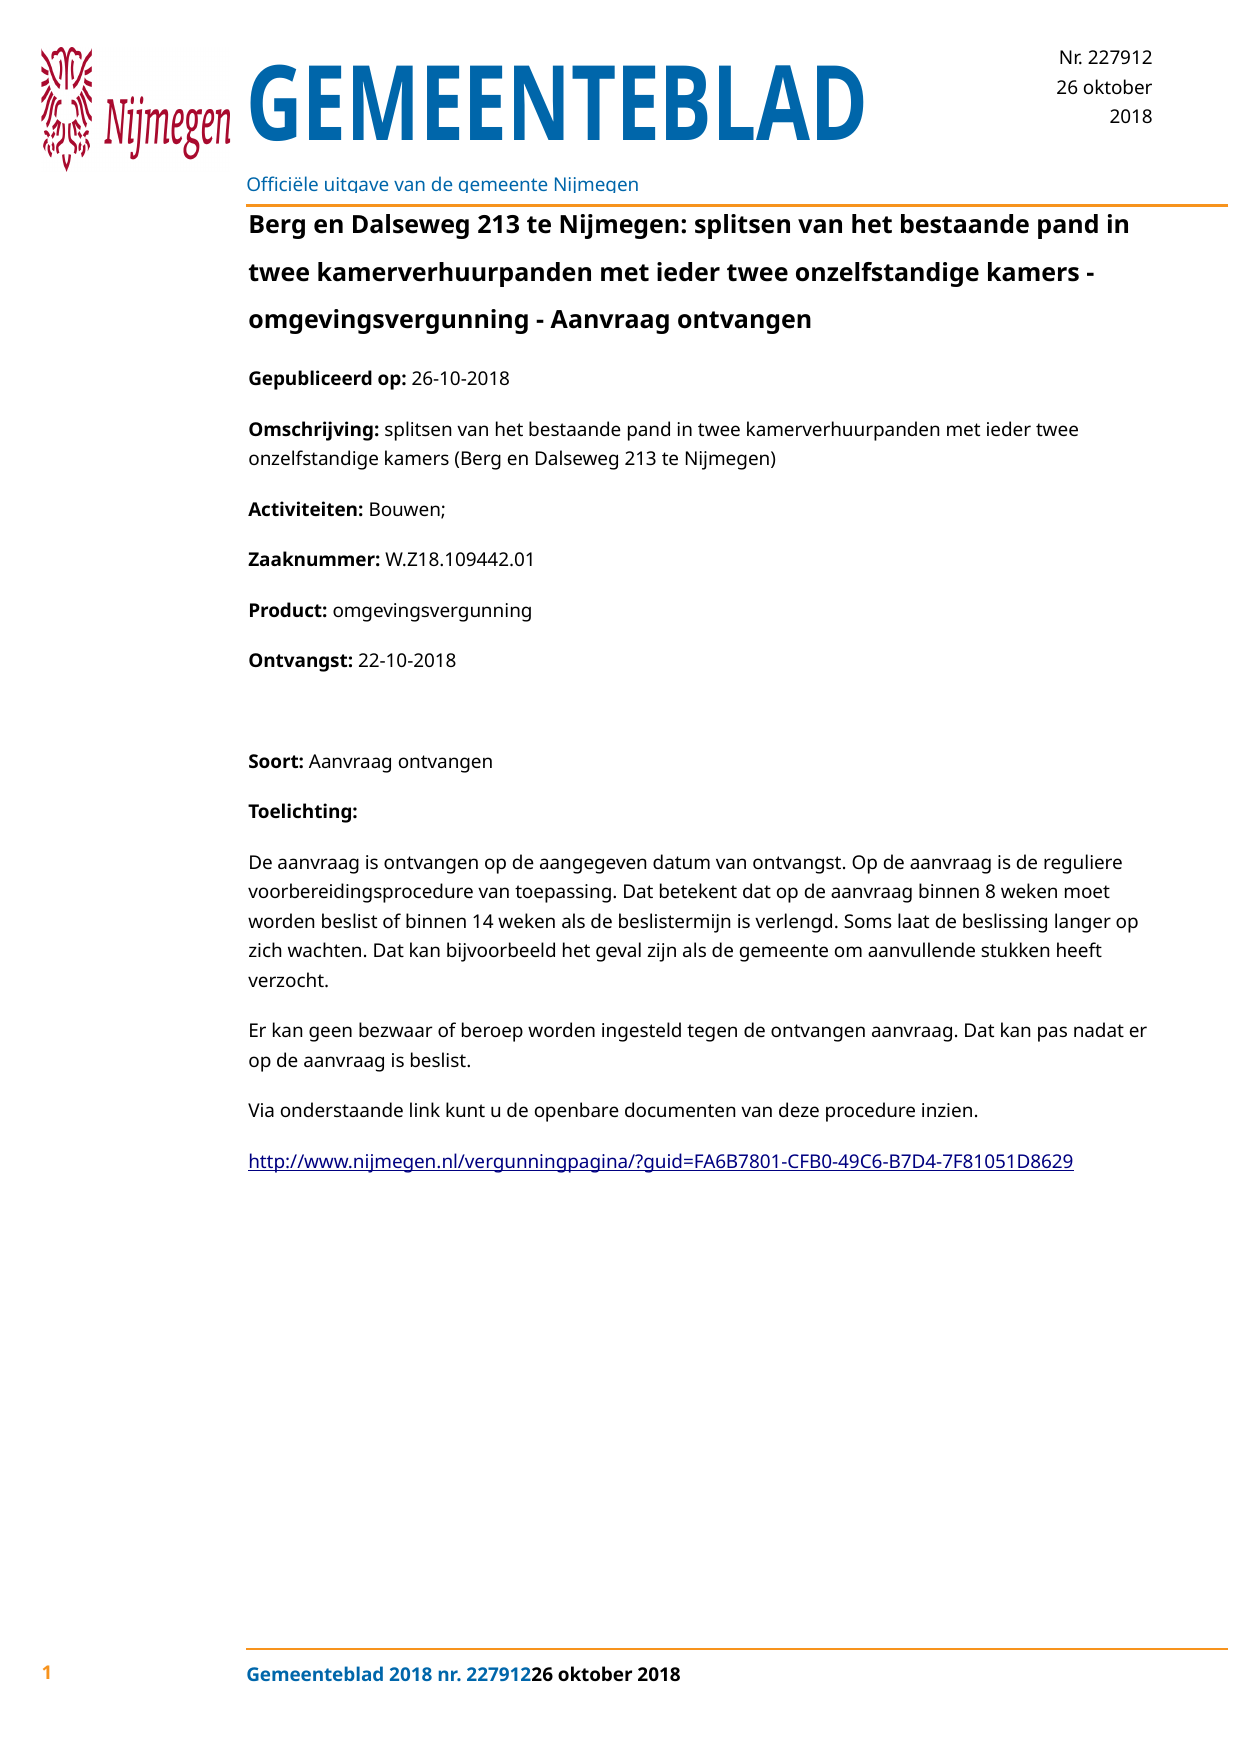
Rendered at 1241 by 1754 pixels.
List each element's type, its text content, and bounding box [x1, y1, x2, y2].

text Via onderstaande link kunt u de openbare documenten van deze procedure inzien. [248, 1098, 1152, 1123]
text Zaaknummer: W.Z18.109442.01 [248, 546, 1152, 572]
text Er kan geen bezwaar of beroep worden ingesteld tegen de ontvangen aanvraag. Dat kan pas nadat er op de aanvraag is beslist. [248, 1018, 1152, 1073]
picture [41, 47, 231, 172]
text Berg en Dalseweg 213 te Nijmegen: splitsen van het bestaande pand in twee kamerverhuurpanden met ieder twee onzelfstandige kamers - omgevingsvergunning - Aanvraag ontvangen [248, 207, 1152, 336]
text http://www.nijmegen.nl/vergunningpagina/?guid=FA6B7801-CFB0-49C6-B7D4-7F81051D8629 [248, 1148, 1152, 1174]
text Soort: Aanvraag ontvangen [248, 748, 1152, 774]
text Ontvangst: 22-10-2018 [248, 647, 1152, 673]
text Product: omgevingsvergunning [248, 597, 1152, 622]
text Activiteiten: Bouwen; [248, 496, 1152, 522]
text Omschrijving: splitsen van het bestaande pand in twee kamerverhuurpanden met ieder twee onzelfstandige kamers (Berg en Dalseweg 213 te Nijmegen) [248, 416, 1152, 471]
text Toelichting: [248, 798, 1152, 824]
text De aanvraag is ontvangen op de aangegeven datum van ontvangst. Op de aanvraag is de reguliere voorbereidingsprocedure van toepassing. Dat betekent dat op de aanvraag binnen 8 weken moet worden beslist of binnen 14 weken als de beslistermijn is verlengd. Soms laat de beslissing langer op zich wachten. Dat kan bijvoorbeeld het geval zijn als de gemeente om aanvullende stukken heeft verzocht. [248, 849, 1152, 993]
text Gepubliceerd op: 26-10-2018 [248, 366, 1152, 391]
